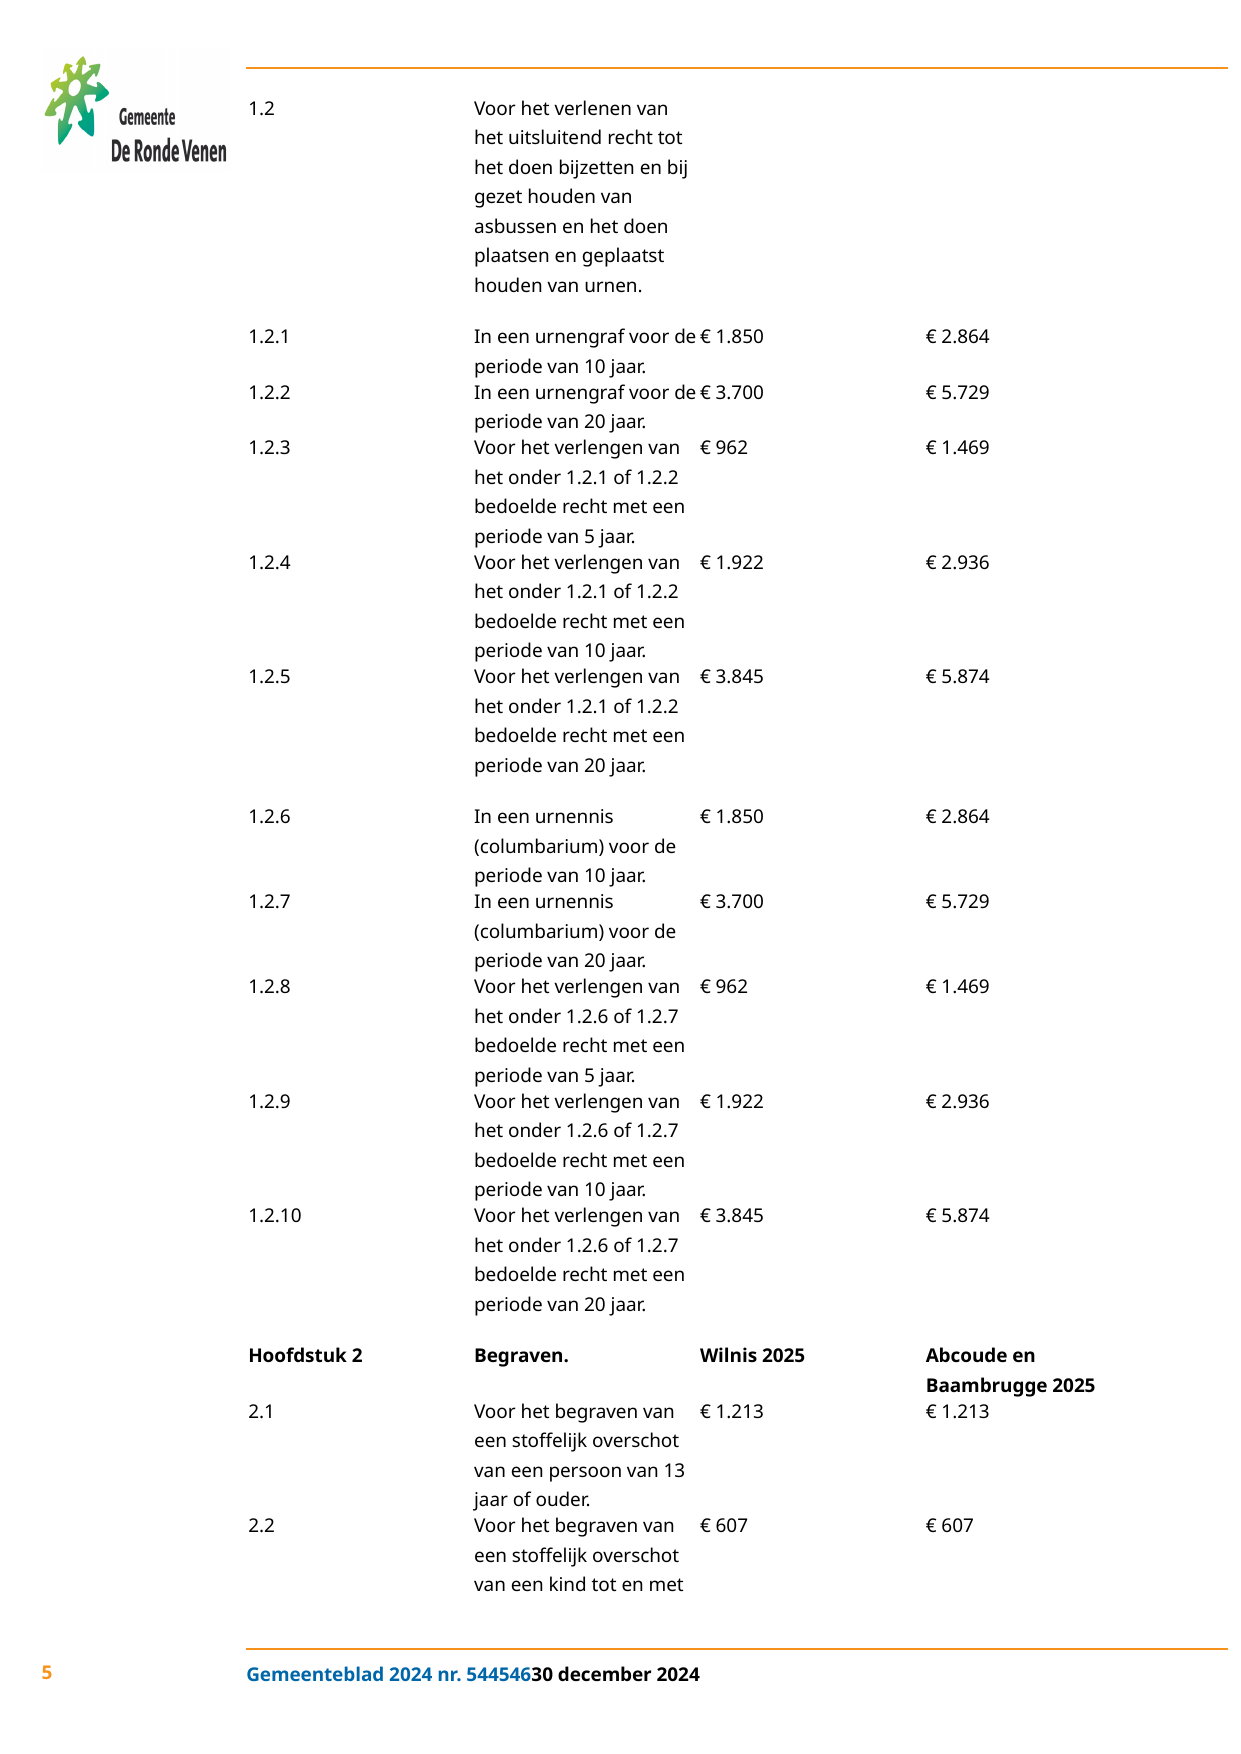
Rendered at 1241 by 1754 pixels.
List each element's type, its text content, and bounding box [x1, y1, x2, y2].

table_cell Voor het verlengen van het onder 1.2.1 of 1.2.2 bedoelde recht met een periode van 20 jaar. [474, 663, 700, 778]
table_cell € 962 [700, 434, 926, 549]
table_cell [474, 1317, 700, 1342]
table_cell In een urnengraf voor de periode van 20 jaar. [474, 379, 700, 434]
table_cell 1.2 [248, 95, 474, 298]
table_cell In een urnennis (columbarium) voor de periode van 10 jaar. [474, 804, 700, 888]
table_cell 2.1 [248, 1398, 474, 1512]
table_cell 1.2.4 [248, 549, 474, 663]
table_cell [700, 298, 926, 324]
table_cell [926, 95, 1152, 298]
table_cell Voor het verlengen van het onder 1.2.6 of 1.2.7 bedoelde recht met een periode van 20 jaar. [474, 1202, 700, 1317]
table_cell 1.2.7 [248, 889, 474, 973]
table_cell € 607 [926, 1512, 1152, 1597]
table_cell [926, 778, 1152, 803]
table_cell [700, 1317, 926, 1342]
table_cell Voor het verlengen van het onder 1.2.1 of 1.2.2 bedoelde recht met een periode van 10 jaar. [474, 549, 700, 663]
table_cell Voor het verlenen van het uitsluitend recht tot het doen bijzetten en bij gezet houden van asbussen en het doen plaatsen en geplaatst houden van urnen. [474, 95, 700, 298]
table_cell € 1.850 [700, 804, 926, 888]
table_cell € 1.922 [700, 1088, 926, 1202]
table_cell [700, 95, 926, 298]
table_cell [926, 1317, 1152, 1342]
table_cell In een urnengraf voor de periode van 10 jaar. [474, 324, 700, 379]
table_cell Voor het verlengen van het onder 1.2.6 of 1.2.7 bedoelde recht met een periode van 5 jaar. [474, 973, 700, 1088]
table_cell Wilnis 2025 [700, 1343, 926, 1398]
table_cell 1.2.9 [248, 1088, 474, 1202]
table_cell [474, 778, 700, 803]
table_cell Abcoude en Baambrugge 2025 [926, 1343, 1152, 1398]
table_cell € 2.936 [926, 549, 1152, 663]
table_cell € 5.874 [926, 1202, 1152, 1317]
table_cell € 5.729 [926, 379, 1152, 434]
table_cell [926, 298, 1152, 324]
table_cell € 1.213 [700, 1398, 926, 1512]
table_cell 1.2.5 [248, 663, 474, 778]
table_cell [474, 298, 700, 324]
table_cell € 3.700 [700, 889, 926, 973]
table_cell € 2.936 [926, 1088, 1152, 1202]
table_cell 1.2.10 [248, 1202, 474, 1317]
table_cell [248, 778, 474, 803]
table_cell 1.2.6 [248, 804, 474, 888]
table_cell Begraven. [474, 1343, 700, 1398]
table_cell € 3.845 [700, 663, 926, 778]
table_cell € 1.850 [700, 324, 926, 379]
table_cell Voor het begraven van een stoffelijk overschot van een persoon van 13 jaar of ouder. [474, 1398, 700, 1512]
table_cell € 5.874 [926, 663, 1152, 778]
table_cell Voor het verlengen van het onder 1.2.1 of 1.2.2 bedoelde recht met een periode van 5 jaar. [474, 434, 700, 549]
table_cell [700, 778, 926, 803]
table_cell 1.2.1 [248, 324, 474, 379]
table_cell Voor het verlengen van het onder 1.2.6 of 1.2.7 bedoelde recht met een periode van 10 jaar. [474, 1088, 700, 1202]
table_cell € 2.864 [926, 804, 1152, 888]
table_cell € 3.700 [700, 379, 926, 434]
table_cell Voor het begraven van een stoffelijk overschot van een kind tot en met [474, 1512, 700, 1597]
table_cell [248, 298, 474, 324]
picture [41, 47, 231, 172]
table_cell € 1.213 [926, 1398, 1152, 1512]
table_cell [248, 1317, 474, 1342]
table_cell 1.2.8 [248, 973, 474, 1088]
table_cell € 2.864 [926, 324, 1152, 379]
table_cell 1.2.3 [248, 434, 474, 549]
table_cell € 5.729 [926, 889, 1152, 973]
table_cell In een urnennis (columbarium) voor de periode van 20 jaar. [474, 889, 700, 973]
table_cell 2.2 [248, 1512, 474, 1597]
table_cell € 607 [700, 1512, 926, 1597]
table_cell Hoofdstuk 2 [248, 1343, 474, 1398]
table_cell 1.2.2 [248, 379, 474, 434]
table_cell € 1.922 [700, 549, 926, 663]
table_cell € 962 [700, 973, 926, 1088]
table_cell € 1.469 [926, 434, 1152, 549]
table_cell € 3.845 [700, 1202, 926, 1317]
table_cell € 1.469 [926, 973, 1152, 1088]
